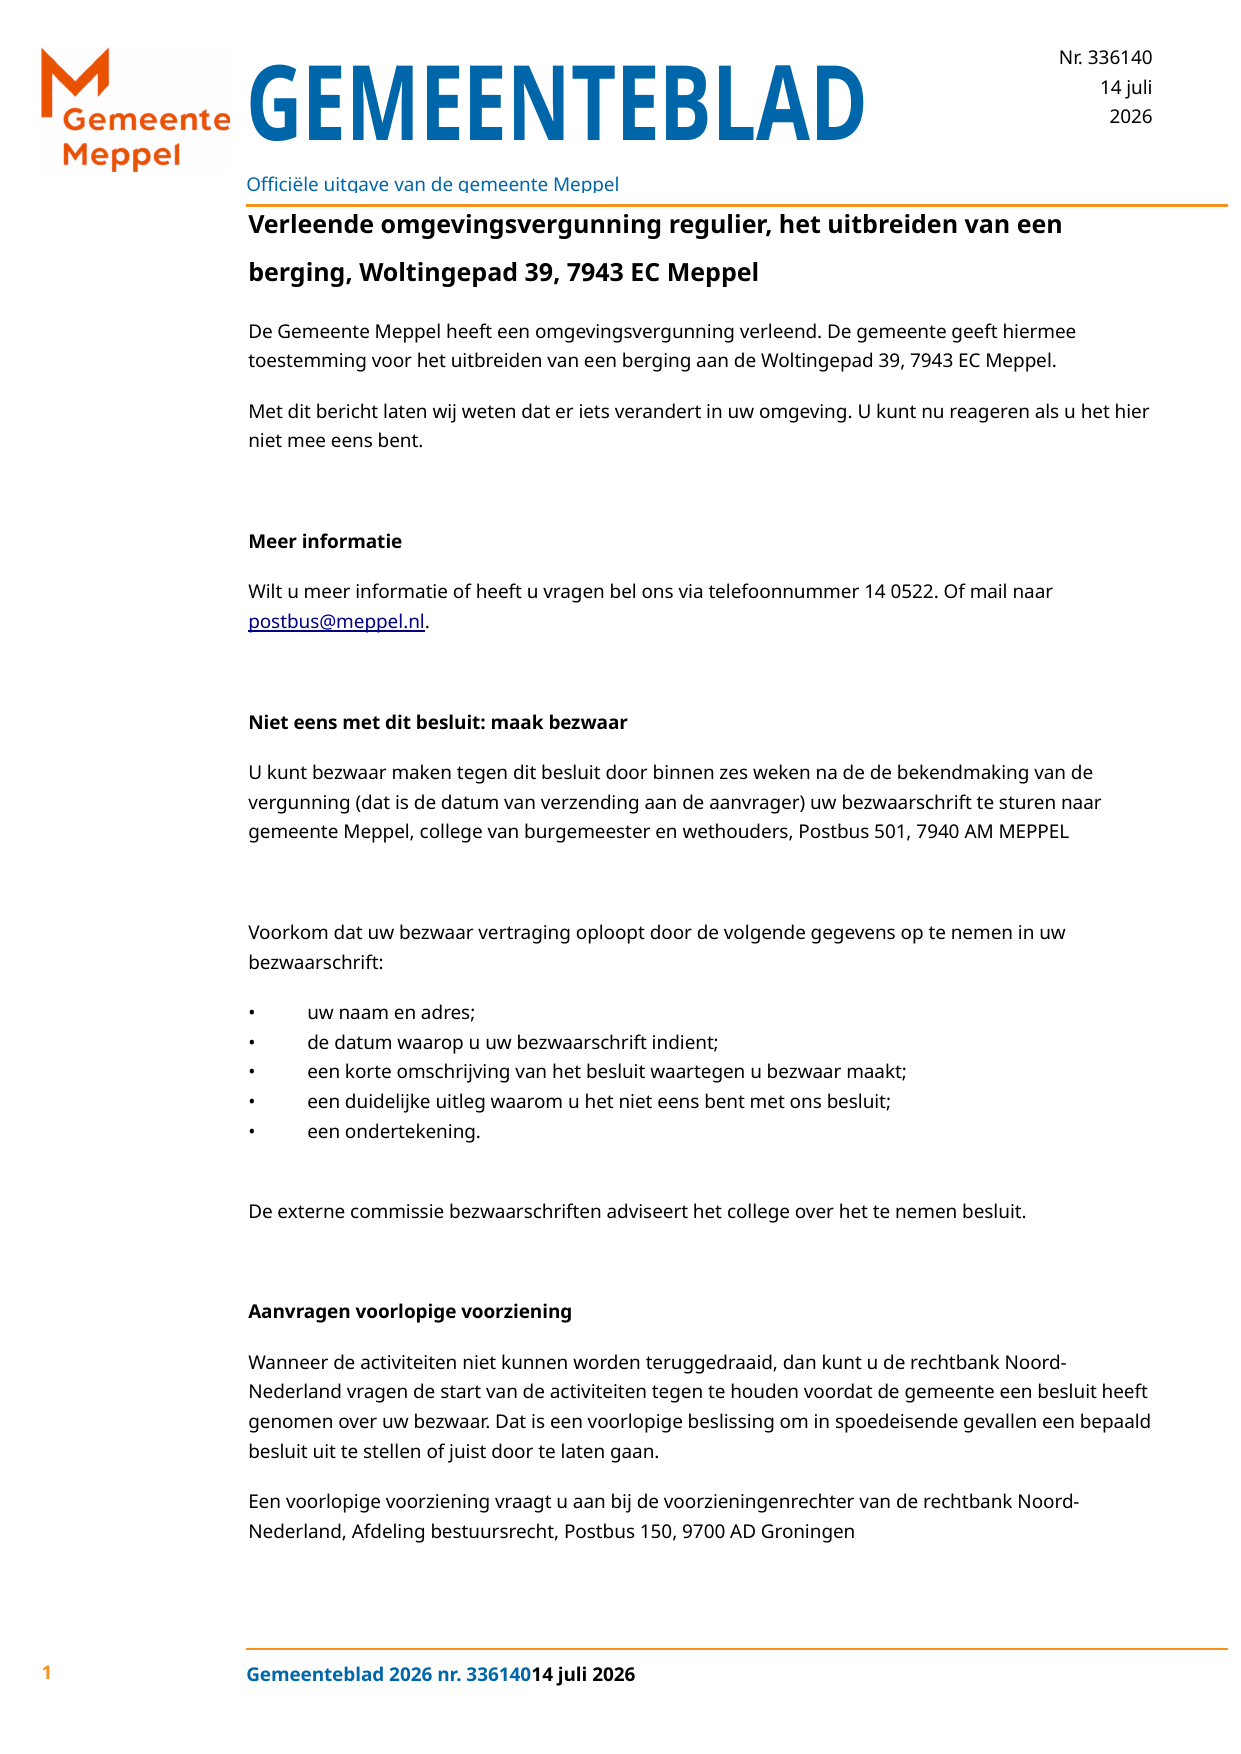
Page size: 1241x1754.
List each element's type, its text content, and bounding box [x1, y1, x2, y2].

list de datum waarop u uw bezwaarschrift indient; [248, 1029, 1152, 1055]
text Een voorlopige voorziening vraagt u aan bij de voorzieningenrechter van de rechtbank Noord-Nederland, Afdeling bestuursrecht, Postbus 150, 9700 AD Groningen [248, 1488, 1152, 1544]
text Wanneer de activiteiten niet kunnen worden teruggedraaid, dan kunt u de rechtbank Noord-Nederland vragen de start van de activiteiten tegen te houden voordat de gemeente een besluit heeft genomen over uw bezwaar. Dat is een voorlopige beslissing om in spoedeisende gevallen een bepaald besluit uit te stellen of juist door te laten gaan. [248, 1349, 1152, 1464]
list een duidelijke uitleg waarom u het niet eens bent met ons besluit; [248, 1088, 1152, 1114]
list een korte omschrijving van het besluit waartegen u bezwaar maakt; [248, 1059, 1152, 1084]
text De Gemeente Meppel heeft een omgevingsvergunning verleend. De gemeente geeft hiermee toestemming voor het uitbreiden van een berging aan de Woltingepad 39, 7943 EC Meppel. [248, 318, 1152, 373]
text De externe commissie bezwaarschriften adviseert het college over het te nemen besluit. [248, 1198, 1152, 1224]
picture [41, 47, 231, 172]
text Voorkom dat uw bezwaar vertraging oploopt door de volgende gegevens op te nemen in uw bezwaarschrift: [248, 919, 1152, 975]
text Wilt u meer informatie of heeft u vragen bel ons via telefoonnummer 14 0522. Of mail naar postbus@meppel.nl. [248, 579, 1152, 634]
text Niet eens met dit besluit: maak bezwaar [248, 709, 1152, 735]
list uw naam en adres; [248, 999, 1152, 1025]
text Aanvragen voorlopige voorziening [248, 1299, 1152, 1324]
text U kunt bezwaar maken tegen dit besluit door binnen zes weken na de de bekendmaking van de vergunning (dat is de datum van verzending aan de aanvrager) uw bezwaarschrift te sturen naar gemeente Meppel, college van burgemeester en wethouders, Postbus 501, 7940 AM MEPPEL [248, 759, 1152, 844]
list een ondertekening. [248, 1118, 1152, 1144]
text Verleende omgevingsvergunning regulier, het uitbreiden van een berging, Woltingepad 39, 7943 EC Meppel [248, 207, 1152, 288]
text Meer informatie [248, 528, 1152, 554]
text Met dit bericht laten wij weten dat er iets verandert in uw omgeving. U kunt nu reageren als u het hier niet mee eens bent. [248, 398, 1152, 453]
